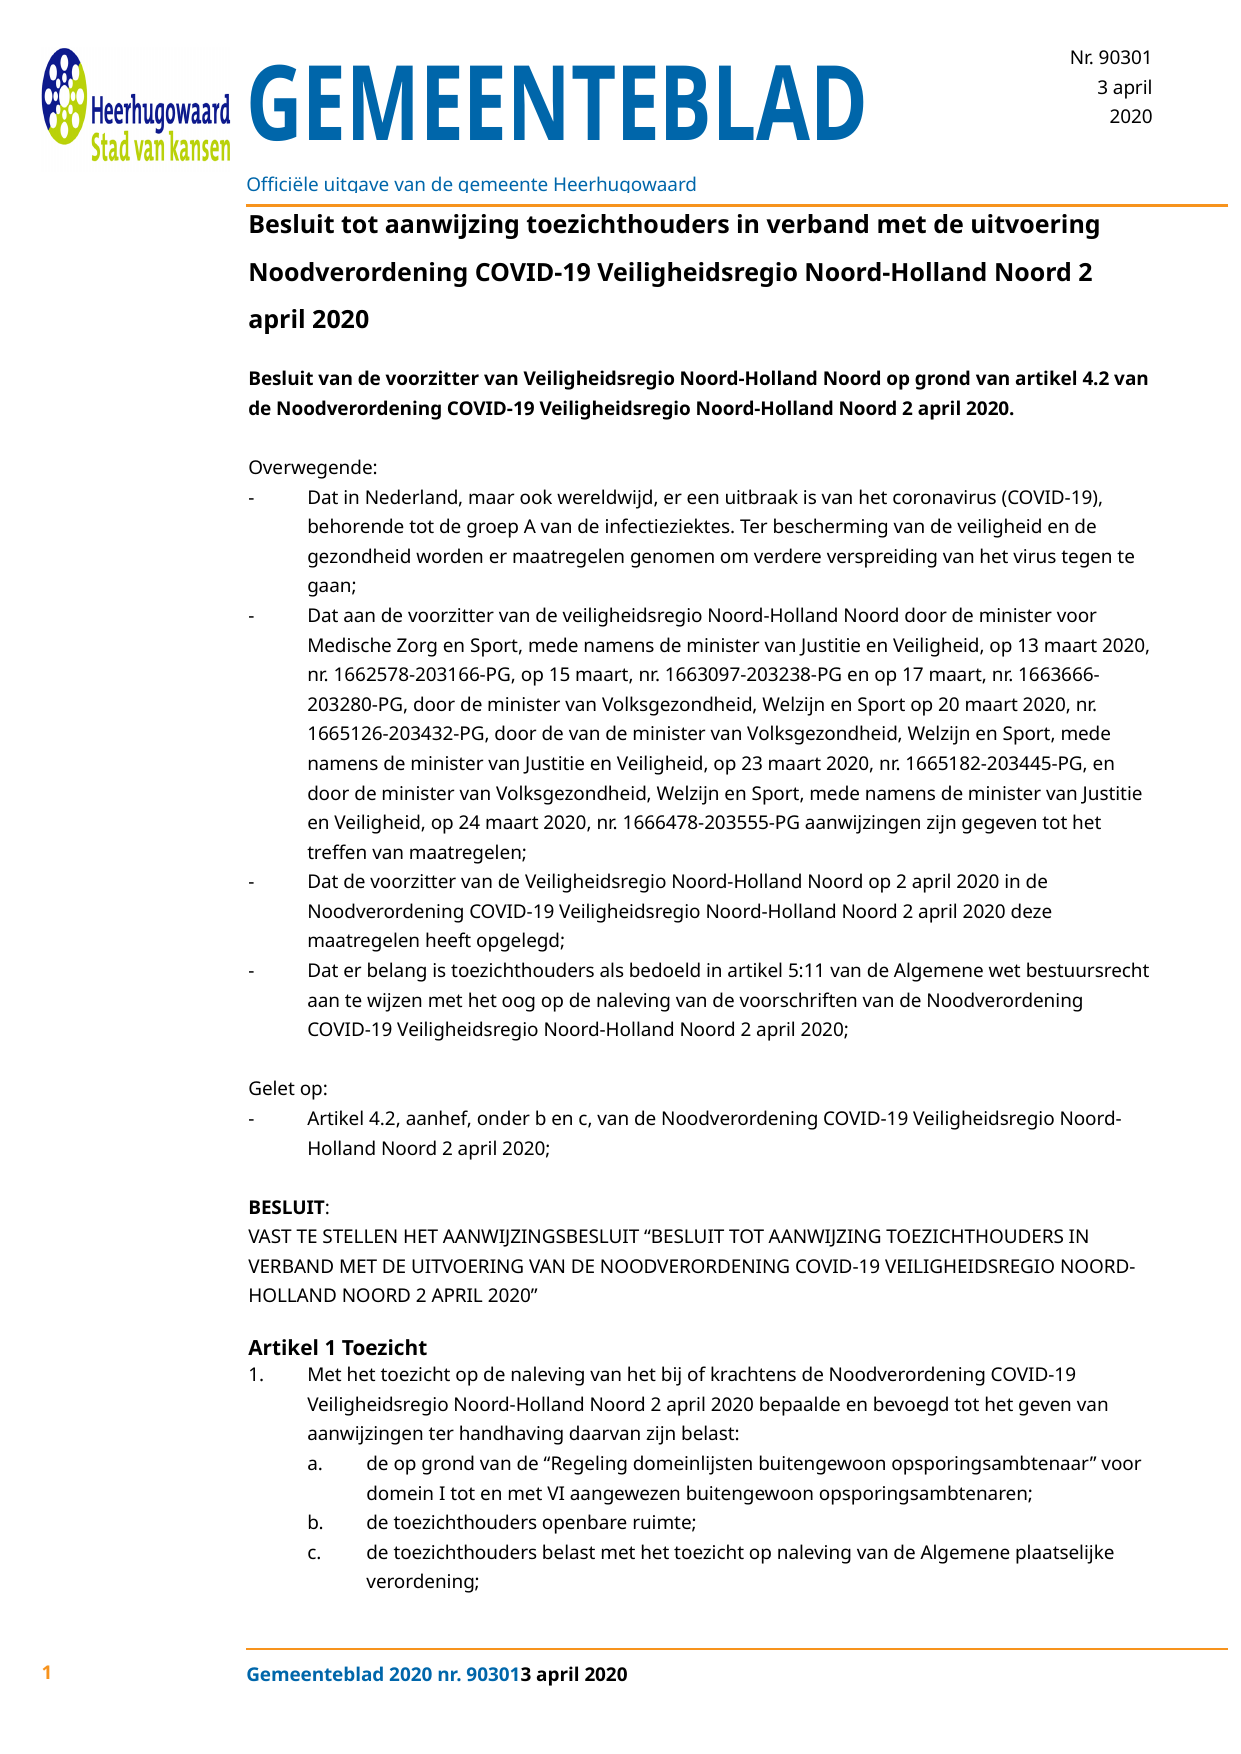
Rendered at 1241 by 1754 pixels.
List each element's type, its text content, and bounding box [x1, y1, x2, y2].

list de toezichthouders openbare ruimte; [307, 1509, 1152, 1535]
text Besluit tot aanwijzing toezichthouders in verband met de uitvoering Noodverordening COVID-19 Veiligheidsregio Noord-Holland Noord 2 april 2020 [248, 207, 1152, 336]
list Dat in Nederland, maar ook wereldwijd, er een uitbraak is van het coronavirus (COVID-19), behorende tot de groep A van de infectieziektes. Ter bescherming van de veiligheid en de gezondheid worden er maatregelen genomen om verdere verspreiding van het virus tegen te gaan; [248, 484, 1152, 598]
text Gelet op: [248, 1076, 1152, 1101]
list Dat de voorzitter van de Veiligheidsregio Noord-Holland Noord op 2 april 2020 in de Noodverordening COVID-19 Veiligheidsregio Noord-Holland Noord 2 april 2020 deze maatregelen heeft opgelegd; [248, 868, 1152, 953]
text Overwegende: [248, 454, 1152, 480]
picture [41, 47, 231, 172]
list de toezichthouders belast met het toezicht op naleving van de Algemene plaatselijke verordening; [307, 1539, 1152, 1594]
list Dat er belang is toezichthouders als bedoeld in artikel 5:11 van de Algemene wet bestuursrecht aan te wijzen met het oog op de naleving van de voorschriften van de Noodverordening COVID-19 Veiligheidsregio Noord-Holland Noord 2 april 2020; [248, 957, 1152, 1042]
list de op grond van de “Regeling domeinlijsten buitengewoon opsporingsambtenaar” voor domein I tot en met VI aangewezen buitengewoon opsporingsambtenaren; [307, 1450, 1152, 1506]
list Met het toezicht op de naleving van het bij of krachtens de Noodverordening COVID-19 Veiligheidsregio Noord-Holland Noord 2 april 2020 bepaalde en bevoegd tot het geven van aanwijzingen ter handhaving daarvan zijn belast: [248, 1361, 1152, 1446]
text Besluit van de voorzitter van Veiligheidsregio Noord-Holland Noord op grond van artikel 4.2 van de Noodverordening COVID-19 Veiligheidsregio Noord-Holland Noord 2 april 2020. [248, 366, 1152, 421]
list Artikel 4.2, aanhef, onder b en c, van de Noodverordening COVID-19 Veiligheidsregio Noord-Holland Noord 2 april 2020; [248, 1105, 1152, 1160]
text Artikel 1 Toezicht [248, 1333, 1152, 1361]
text VAST TE STELLEN HET AANWIJZINGSBESLUIT “BESLUIT TOT AANWIJZING TOEZICHTHOUDERS IN VERBAND MET DE UITVOERING VAN DE NOODVERORDENING COVID-19 VEILIGHEIDSREGIO NOORD-HOLLAND NOORD 2 APRIL 2020” [248, 1223, 1152, 1308]
text BESLUIT: [248, 1194, 1152, 1219]
list Dat aan de voorzitter van de veiligheidsregio Noord-Holland Noord door de minister voor Medische Zorg en Sport, mede namens de minister van Justitie en Veiligheid, op 13 maart 2020, nr. 1662578-203166-PG, op 15 maart, nr. 1663097-203238-PG en op 17 maart, nr. 1663666-203280-PG, door de minister van Volksgezondheid, Welzijn en Sport op 20 maart 2020, nr. 1665126-203432-PG, door de van de minister van Volksgezondheid, Welzijn en Sport, mede namens de minister van Justitie en Veiligheid, op 23 maart 2020, nr. 1665182-203445-PG, en door de minister van Volksgezondheid, Welzijn en Sport, mede namens de minister van Justitie en Veiligheid, op 24 maart 2020, nr. 1666478-203555-PG aanwijzingen zijn gegeven tot het treffen van maatregelen; [248, 602, 1152, 864]
